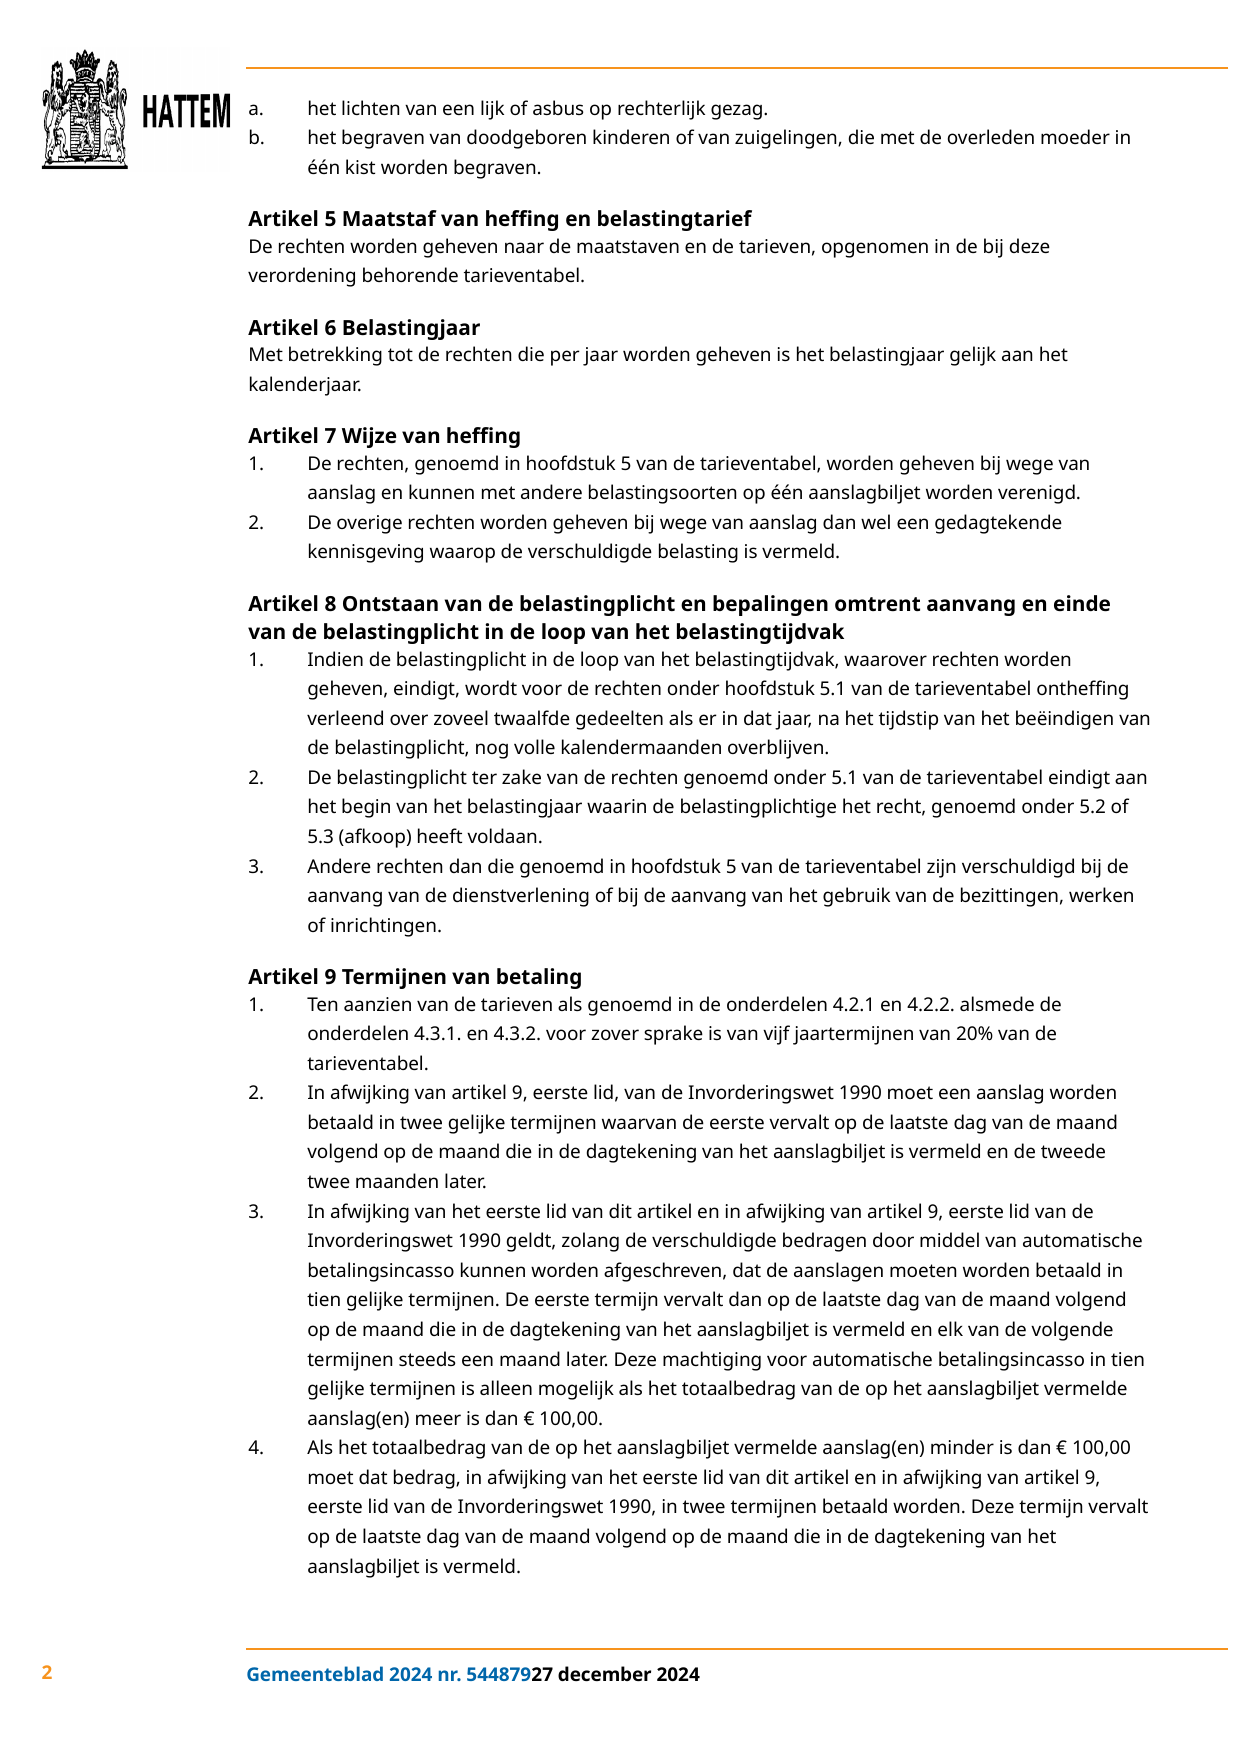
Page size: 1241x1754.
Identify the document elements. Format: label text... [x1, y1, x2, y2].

text De rechten worden geheven naar de maatstaven en de tarieven, opgenomen in de bij deze verordening behorende tarieventabel. [248, 233, 1152, 288]
picture [41, 47, 231, 172]
list Als het totaalbedrag van de op het aanslagbiljet vermelde aanslag(en) minder is dan € 100,00 moet dat bedrag, in afwijking van het eerste lid van dit artikel en in afwijking van artikel 9, eerste lid van de Invorderingswet 1990, in twee termijnen betaald worden. Deze termijn vervalt op de laatste dag van de maand volgend op de maand die in de dagtekening van het aanslagbiljet is vermeld. [248, 1434, 1152, 1579]
list De overige rechten worden geheven bij wege van aanslag dan wel een gedagtekende kennisgeving waarop de verschuldigde belasting is vermeld. [248, 509, 1152, 564]
list Indien de belastingplicht in de loop van het belastingtijdvak, waarover rechten worden geheven, eindigt, wordt voor de rechten onder hoofdstuk 5.1 van de tarieventabel ontheffing verleend over zoveel twaalfde gedeelten als er in dat jaar, na het tijdstip van het beëindigen van de belastingplicht, nog volle kalendermaanden overblijven. [248, 646, 1152, 760]
list De belastingplicht ter zake van de rechten genoemd onder 5.1 van de tarieventabel eindigt aan het begin van het belastingjaar waarin de belastingplichtige het recht, genoemd onder 5.2 of 5.3 (afkoop) heeft voldaan. [248, 764, 1152, 849]
list Andere rechten dan die genoemd in hoofdstuk 5 van de tarieventabel zijn verschuldigd bij de aanvang van de dienstverlening of bij de aanvang van het gebruik van de bezittingen, werken of inrichtingen. [248, 853, 1152, 938]
text Artikel 8 Ontstaan van de belastingplicht en bepalingen omtrent aanvang en einde van de belastingplicht in de loop van het belastingtijdvak [248, 589, 1152, 646]
text Artikel 6 Belastingjaar [248, 313, 1152, 341]
list het lichten van een lijk of asbus op rechterlijk gezag. [248, 95, 1152, 121]
list De rechten, genoemd in hoofdstuk 5 van de tarieventabel, worden geheven bij wege van aanslag en kunnen met andere belastingsoorten op één aanslagbiljet worden verenigd. [248, 450, 1152, 505]
list het begraven van doodgeboren kinderen of van zuigelingen, die met de overleden moeder in één kist worden begraven. [248, 124, 1152, 180]
list In afwijking van artikel 9, eerste lid, van de Invorderingswet 1990 moet een aanslag worden betaald in twee gelijke termijnen waarvan de eerste vervalt op de laatste dag van de maand volgend op de maand die in de dagtekening van het aanslagbiljet is vermeld en de tweede twee maanden later. [248, 1079, 1152, 1194]
list In afwijking van het eerste lid van dit artikel en in afwijking van artikel 9, eerste lid van de Invorderingswet 1990 geldt, zolang de verschuldigde bedragen door middel van automatische betalingsincasso kunnen worden afgeschreven, dat de aanslagen moeten worden betaald in tien gelijke termijnen. De eerste termijn vervalt dan op de laatste dag van de maand volgend op de maand die in de dagtekening van het aanslagbiljet is vermeld en elk van de volgende termijnen steeds een maand later. Deze machtiging voor automatische betalingsincasso in tien gelijke termijnen is alleen mogelijk als het totaalbedrag van de op het aanslagbiljet vermelde aanslag(en) meer is dan € 100,00. [248, 1198, 1152, 1431]
list Ten aanzien van de tarieven als genoemd in de onderdelen 4.2.1 en 4.2.2. alsmede de onderdelen 4.3.1. en 4.3.2. voor zover sprake is van vijf jaartermijnen van 20% van de tarieventabel. [248, 991, 1152, 1076]
text Artikel 5 Maatstaf van heffing en belastingtarief [248, 204, 1152, 233]
text Artikel 7 Wijze van heffing [248, 421, 1152, 450]
text Artikel 9 Termijnen van betaling [248, 962, 1152, 991]
text Met betrekking tot de rechten die per jaar worden geheven is het belastingjaar gelijk aan het kalenderjaar. [248, 341, 1152, 397]
